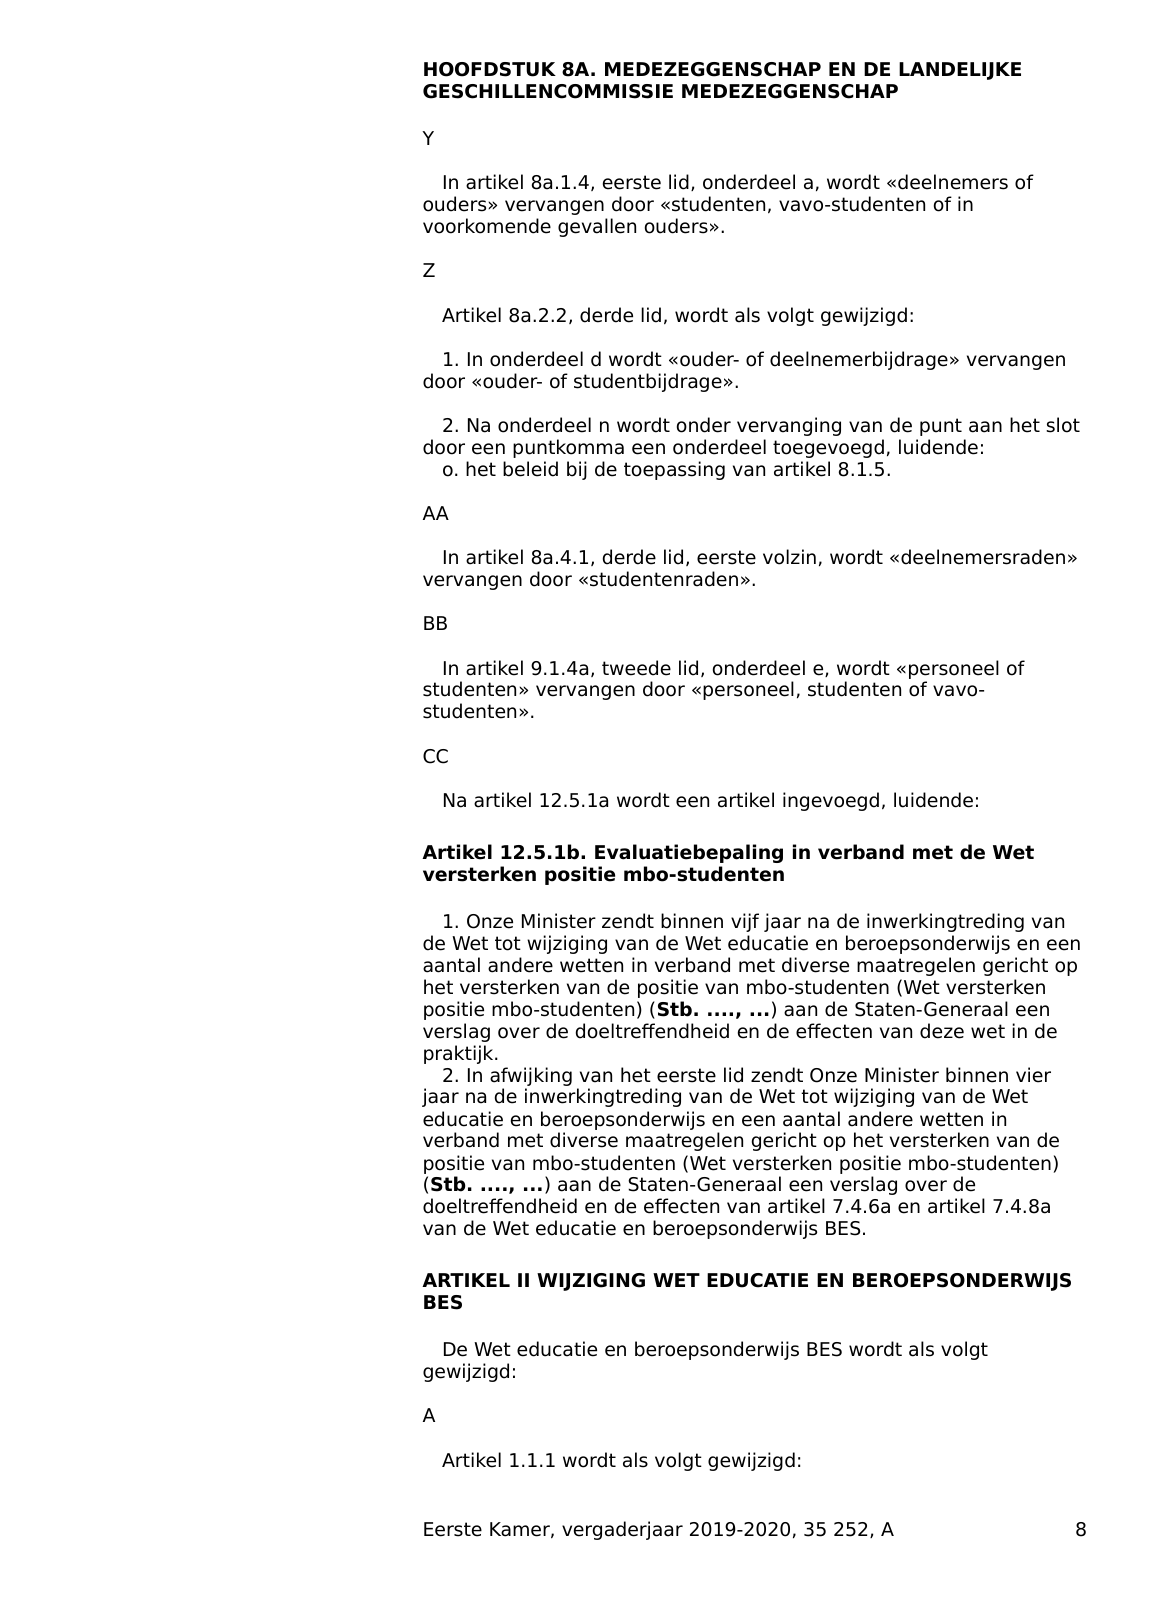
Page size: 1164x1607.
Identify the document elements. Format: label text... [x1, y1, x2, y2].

text Y [422, 128, 1087, 150]
text In artikel 9.1.4a, tweede lid, onderdeel e, wordt «personeel of studenten» vervangen door «personeel, studenten of vavo-studenten». [422, 657, 1087, 723]
text Artikel 1.1.1 wordt als volgt gewijzigd: [422, 1449, 1087, 1472]
text Artikel 8a.2.2, derde lid, wordt als volgt gewijzigd: [422, 304, 1087, 326]
text Z [422, 260, 1087, 282]
text CC [422, 746, 1087, 767]
text o. het beleid bij de toepassing van artikel 8.1.5. [422, 459, 1087, 481]
text De Wet educatie en beroepsonderwijs BES wordt als volgt gewijzigd: [422, 1339, 1087, 1383]
text Na artikel 12.5.1a wordt een artikel ingevoegd, luidende: [422, 790, 1087, 812]
text AA [422, 503, 1087, 525]
text 2. Na onderdeel n wordt onder vervanging van de punt aan het slot door een puntkomma een onderdeel toegevoegd, luidende: [422, 415, 1087, 459]
text In artikel 8a.1.4, eerste lid, onderdeel a, wordt «deelnemers of ouders» vervangen door «studenten, vavo-studenten of in voorkomende gevallen ouders». [422, 172, 1087, 238]
subtitle Artikel 12.5.1b. Evaluatiebepaling in verband met de Wet versterken positie mbo-studenten [422, 842, 1087, 886]
text In artikel 8a.4.1, derde lid, eerste volzin, wordt «deelnemersraden» vervangen door «studentenraden». [422, 547, 1087, 591]
subtitle HOOFDSTUK 8A. MEDEZEGGENSCHAP EN DE LANDELIJKE GESCHILLENCOMMISSIE MEDEZEGGENSCHAP [422, 59, 1087, 103]
text 2. In afwijking van het eerste lid zendt Onze Minister binnen vier jaar na de inwerkingtreding van de Wet tot wijziging van de Wet educatie en beroepsonderwijs en een aantal andere wetten in verband met diverse maatregelen gericht op het versterken van de positie van mbo-studenten (Wet versterken positie mbo-studenten) (Stb. ...., ...) aan de Staten-Generaal een verslag over de doeltreffendheid en de effecten van artikel 7.4.6a en artikel 7.4.8a van de Wet educatie en beroepsonderwijs BES. [422, 1064, 1087, 1240]
subtitle ARTIKEL II WIJZIGING WET EDUCATIE EN BEROEPSONDERWIJS BES [422, 1270, 1087, 1314]
text 1. In onderdeel d wordt «ouder- of deelnemerbijdrage» vervangen door «ouder- of studentbijdrage». [422, 349, 1087, 393]
text 1. Onze Minister zendt binnen vijf jaar na de inwerkingtreding van de Wet tot wijziging van de Wet educatie en beroepsonderwijs en een aantal andere wetten in verband met diverse maatregelen gericht op het versterken van de positie van mbo-studenten (Wet versterken positie mbo-studenten) (Stb. ...., ...) aan de Staten-Generaal een verslag over de doeltreffendheid en de effecten van deze wet in de praktijk. [422, 911, 1087, 1064]
text A [422, 1405, 1087, 1427]
text BB [422, 613, 1087, 635]
